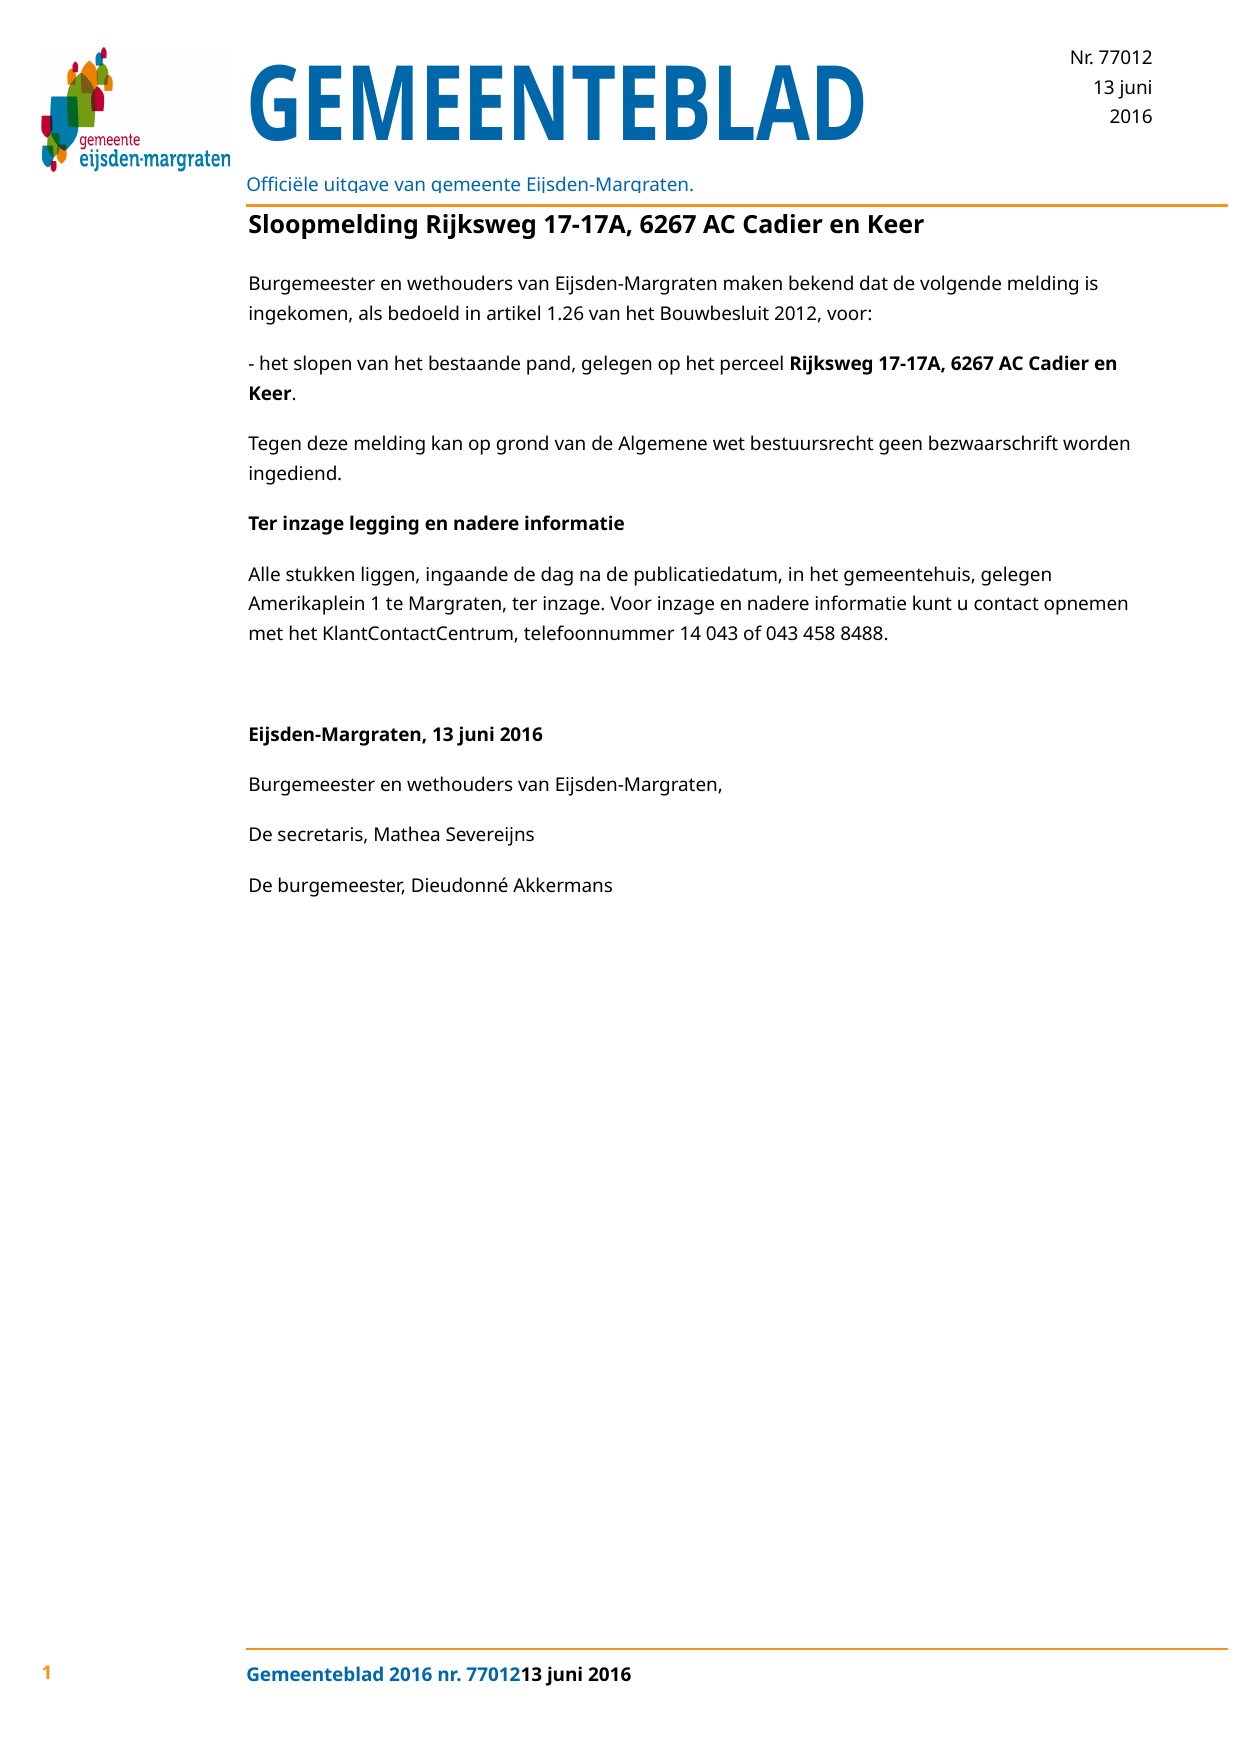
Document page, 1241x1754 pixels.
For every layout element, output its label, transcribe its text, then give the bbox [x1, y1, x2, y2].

text Tegen deze melding kan op grond van de Algemene wet bestuursrecht geen bezwaarschrift worden ingediend. [248, 430, 1152, 486]
text Burgemeester en wethouders van Eijsden-Margraten maken bekend dat de volgende melding is ingekomen, als bedoeld in artikel 1.26 van het Bouwbesluit 2012, voor: [248, 270, 1152, 326]
text Alle stukken liggen, ingaande de dag na de publicatiedatum, in het gemeentehuis, gelegen Amerikaplein 1 te Margraten, ter inzage. Voor inzage en nadere informatie kunt u contact opnemen met het KlantContactCentrum, telefoonnummer 14 043 of 043 458 8488. [248, 561, 1152, 646]
text Eijsden-Margraten, 13 juni 2016 [248, 721, 1152, 746]
text Sloopmelding Rijksweg 17-17A, 6267 AC Cadier en Keer [248, 207, 1152, 241]
text Burgemeester en wethouders van Eijsden-Margraten, [248, 771, 1152, 797]
text Ter inzage legging en nadere informatie [248, 510, 1152, 536]
text De secretaris, Mathea Severeijns [248, 822, 1152, 847]
text - het slopen van het bestaande pand, gelegen op het perceel Rijksweg 17-17A, 6267 AC Cadier en Keer. [248, 350, 1152, 406]
text De burgemeester, Dieudonné Akkermans [248, 872, 1152, 898]
picture [41, 47, 231, 172]
